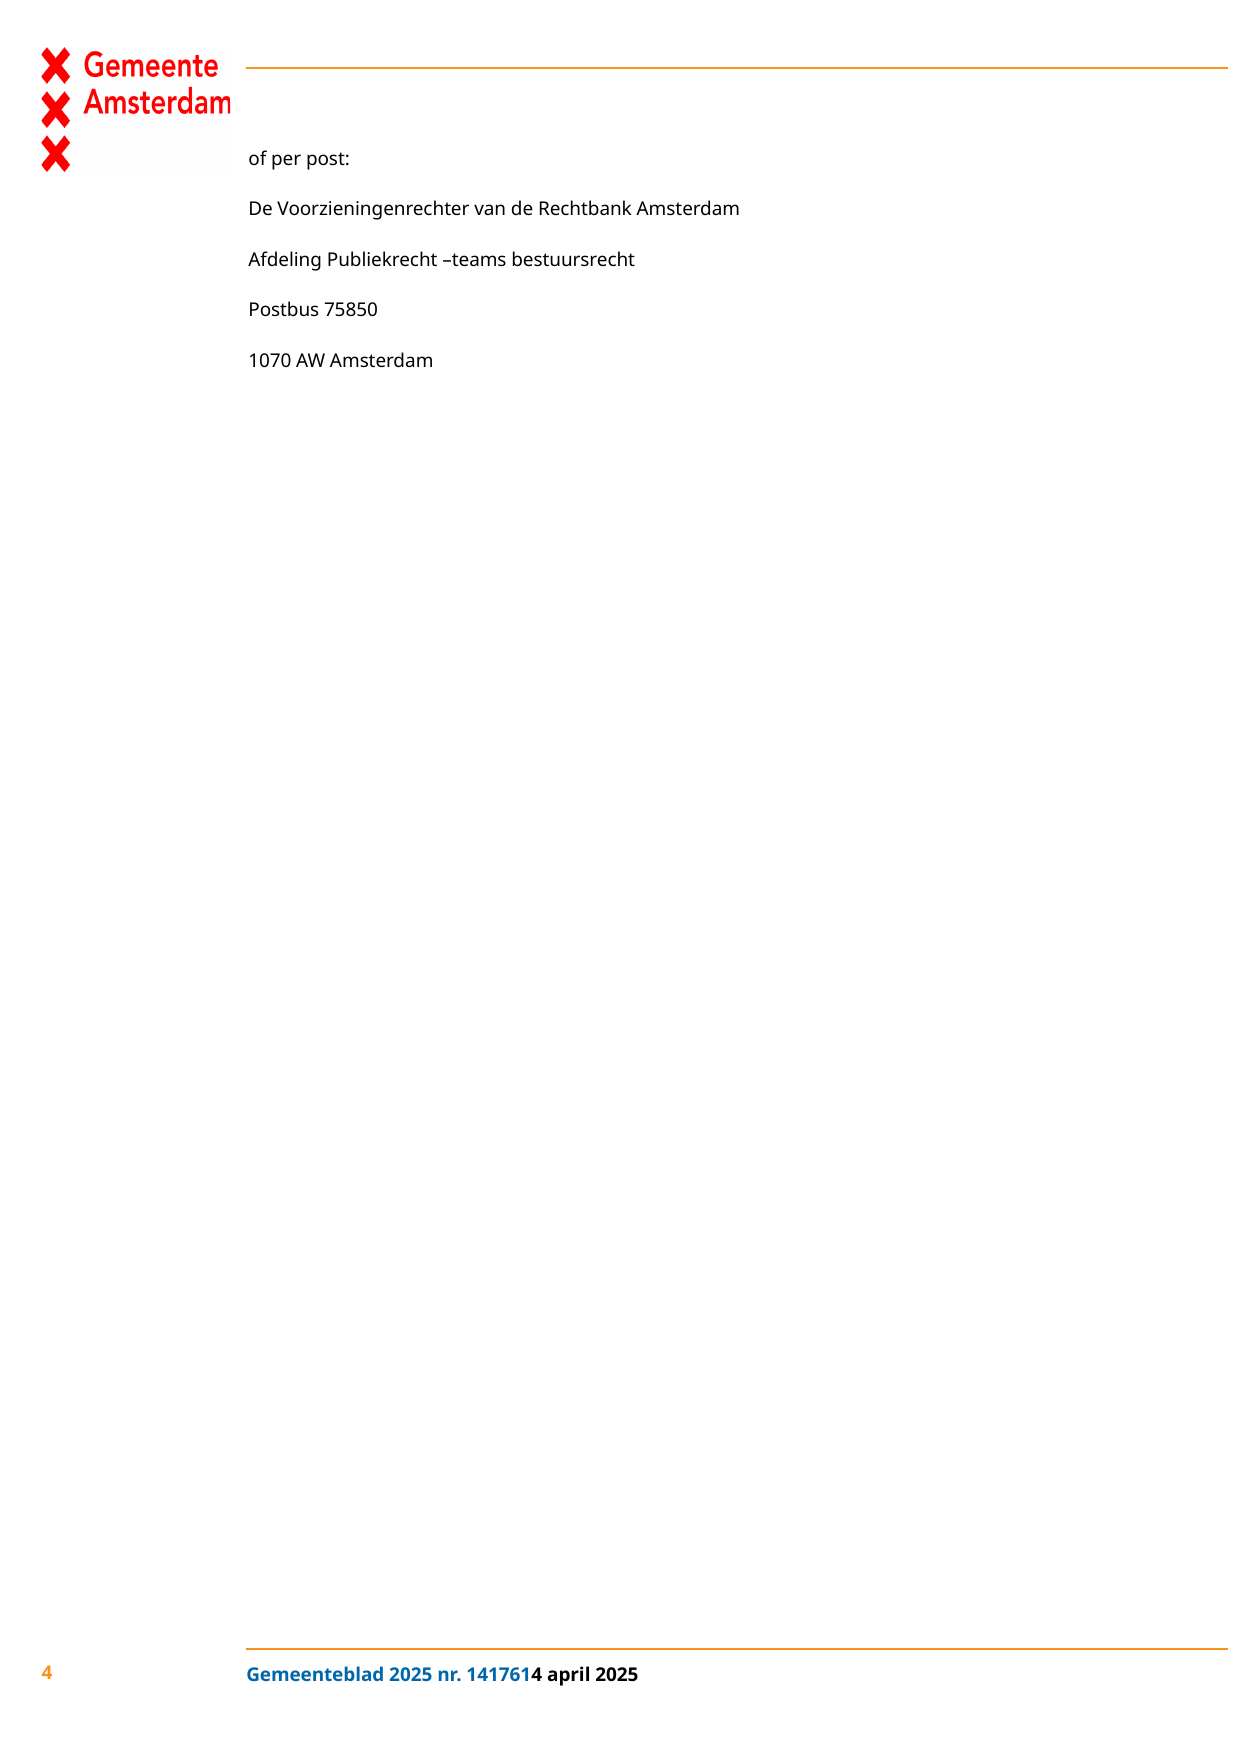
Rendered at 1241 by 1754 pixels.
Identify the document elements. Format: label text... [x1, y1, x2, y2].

text Postbus 75850 [248, 296, 1152, 322]
text Afdeling Publiekrecht –teams bestuursrecht [248, 246, 1152, 272]
picture [41, 47, 231, 172]
text De Voorzieningenrechter van de Rechtbank Amsterdam [248, 196, 1152, 221]
text 1070 AW Amsterdam [248, 347, 1152, 373]
text of per post: [248, 145, 1152, 171]
